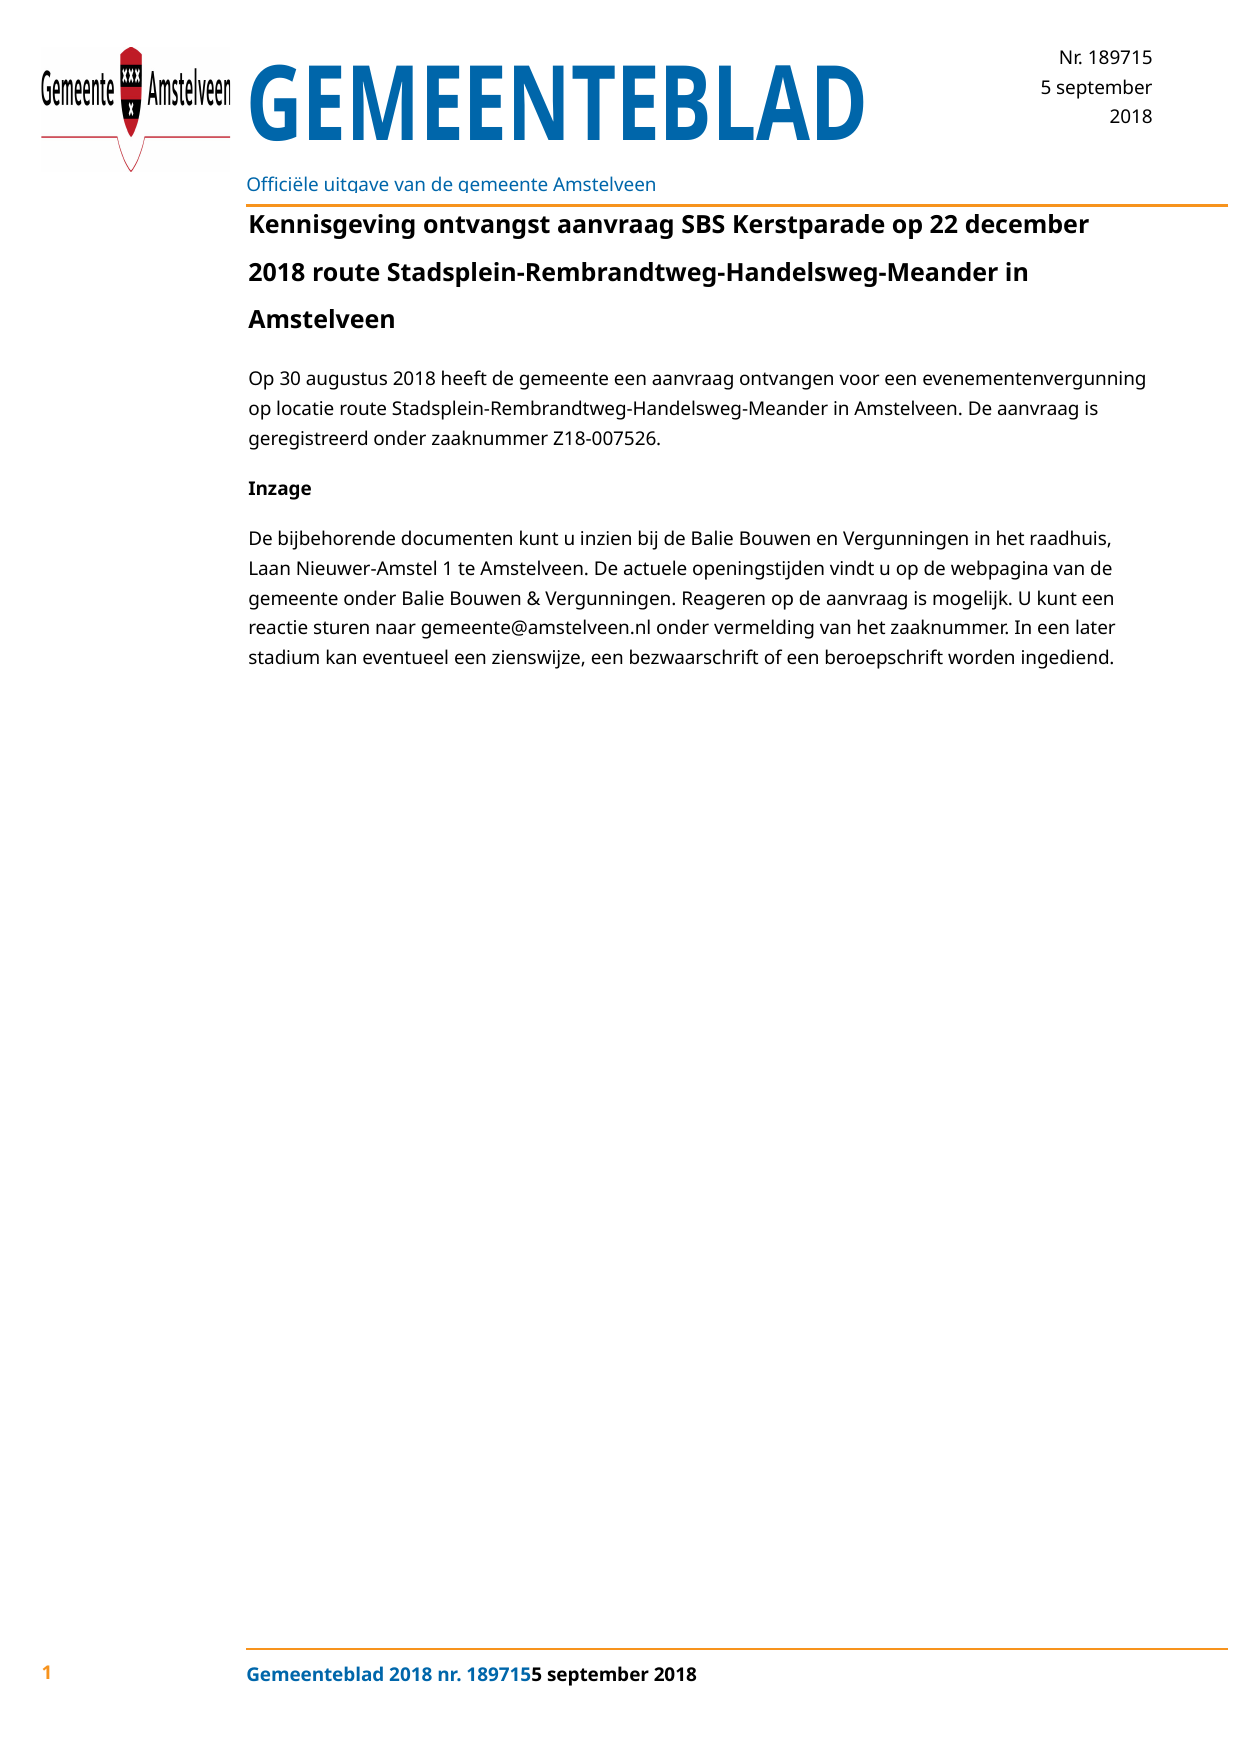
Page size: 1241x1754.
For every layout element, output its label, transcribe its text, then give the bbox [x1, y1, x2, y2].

text Inzage [248, 475, 1152, 501]
text De bijbehorende documenten kunt u inzien bij de Balie Bouwen en Vergunningen in het raadhuis, Laan Nieuwer-Amstel 1 te Amstelveen. De actuele openingstijden vindt u op de webpagina van de gemeente onder Balie Bouwen & Vergunningen. Reageren op de aanvraag is mogelijk. U kunt een reactie sturen naar gemeente@amstelveen.nl onder vermelding van het zaaknummer. In een later stadium kan eventueel een zienswijze, een bezwaarschrift of een beroepschrift worden ingediend. [248, 526, 1152, 669]
text Op 30 augustus 2018 heeft de gemeente een aanvraag ontvangen voor een evenementenvergunning op locatie route Stadsplein-Rembrandtweg-Handelsweg-Meander in Amstelveen. De aanvraag is geregistreerd onder zaaknummer Z18-007526. [248, 366, 1152, 450]
text Kennisgeving ontvangst aanvraag SBS Kerstparade op 22 december 2018 route Stadsplein-Rembrandtweg-Handelsweg-Meander in Amstelveen [248, 207, 1152, 336]
picture [41, 47, 231, 172]
